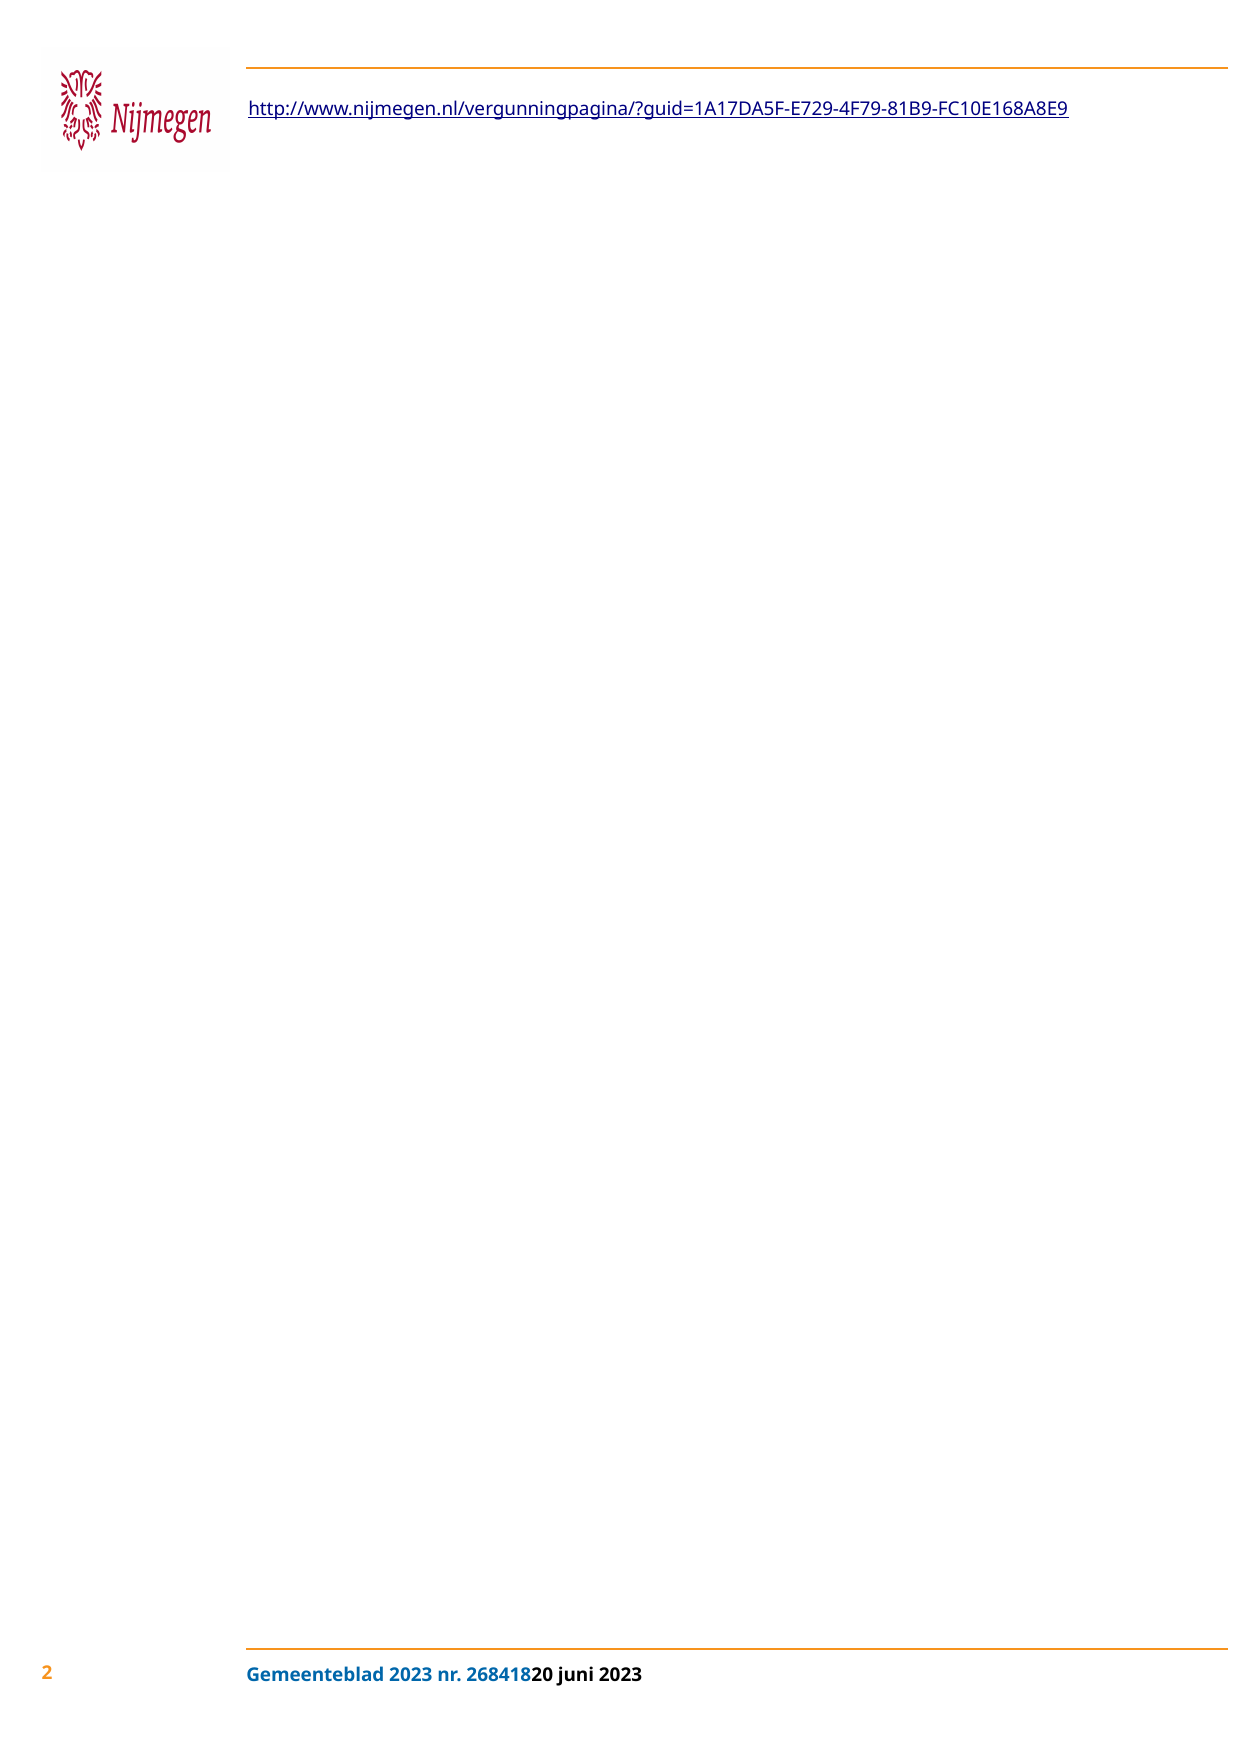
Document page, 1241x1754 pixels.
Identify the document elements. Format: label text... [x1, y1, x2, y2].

text http://www.nijmegen.nl/vergunningpagina/?guid=1A17DA5F-E729-4F79-81B9-FC10E168A8E9 [248, 95, 1152, 121]
picture [41, 47, 231, 172]
